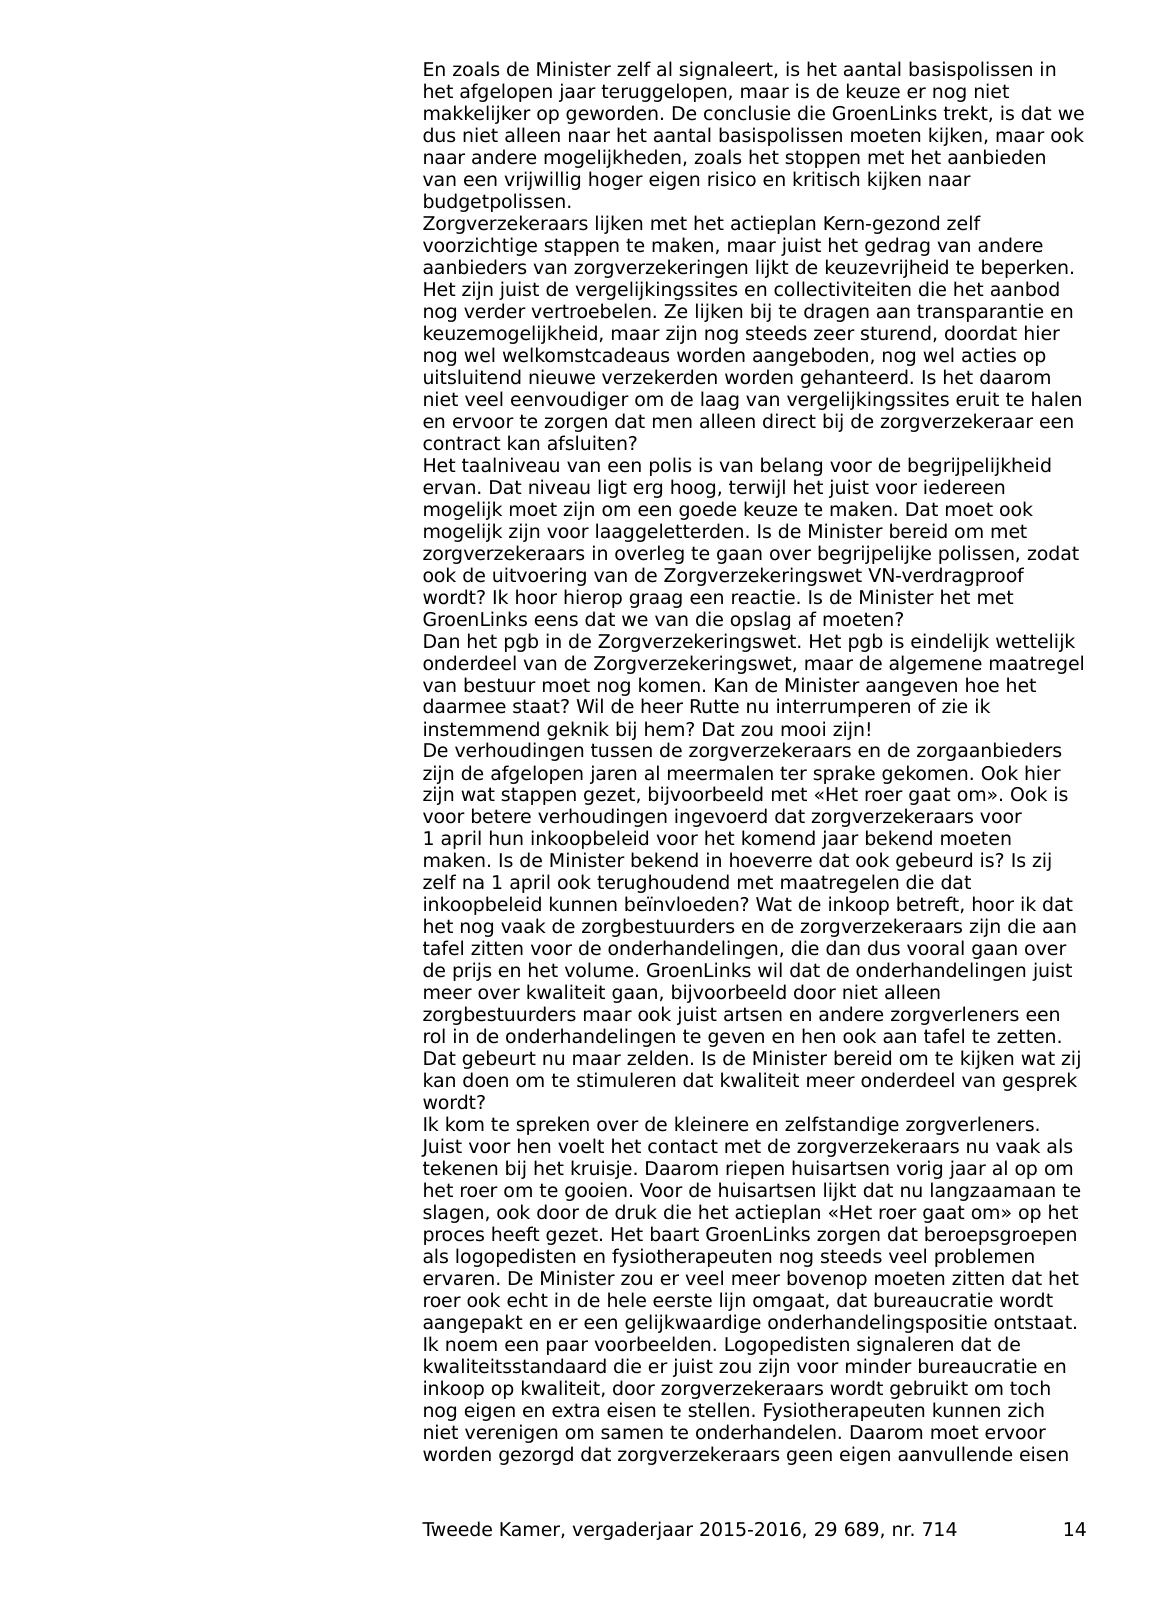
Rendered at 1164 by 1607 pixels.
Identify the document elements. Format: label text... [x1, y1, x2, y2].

text Zorgverzekeraars lijken met het actieplan Kern-gezond zelf voorzichtige stappen te maken, maar juist het gedrag van andere aanbieders van zorgverzekeringen lijkt de keuzevrijheid te beperken. Het zijn juist de vergelijkingssites en collectiviteiten die het aanbod nog verder vertroebelen. Ze lijken bij te dragen aan transparantie en keuzemogelijkheid, maar zijn nog steeds zeer sturend, doordat hier nog wel welkomstcadeaus worden aangeboden, nog wel acties op uitsluitend nieuwe verzekerden worden gehanteerd. Is het daarom niet veel eenvoudiger om de laag van vergelijkingssites eruit te halen en ervoor te zorgen dat men alleen direct bij de zorgverzekeraar een contract kan afsluiten? [422, 213, 1087, 455]
text Het taalniveau van een polis is van belang voor de begrijpelijkheid ervan. Dat niveau ligt erg hoog, terwijl het juist voor iedereen mogelijk moet zijn om een goede keuze te maken. Dat moet ook mogelijk zijn voor laaggeletterden. Is de Minister bereid om met zorgverzekeraars in overleg te gaan over begrijpelijke polissen, zodat ook de uitvoering van de Zorgverzekeringswet VN-verdragproof wordt? Ik hoor hierop graag een reactie. Is de Minister het met GroenLinks eens dat we van die opslag af moeten? [422, 455, 1087, 631]
text Dan het pgb in de Zorgverzekeringswet. Het pgb is eindelijk wettelijk onderdeel van de Zorgverzekeringswet, maar de algemene maatregel van bestuur moet nog komen. Kan de Minister aangeven hoe het daarmee staat? Wil de heer Rutte nu interrumperen of zie ik instemmend geknik bij hem? Dat zou mooi zijn! [422, 631, 1087, 740]
text En zoals de Minister zelf al signaleert, is het aantal basispolissen in het afgelopen jaar teruggelopen, maar is de keuze er nog niet makkelijker op geworden. De conclusie die GroenLinks trekt, is dat we dus niet alleen naar het aantal basispolissen moeten kijken, maar ook naar andere mogelijkheden, zoals het stoppen met het aanbieden van een vrijwillig hoger eigen risico en kritisch kijken naar budgetpolissen. [422, 59, 1087, 213]
text De verhoudingen tussen de zorgverzekeraars en de zorgaanbieders zijn de afgelopen jaren al meermalen ter sprake gekomen. Ook hier zijn wat stappen gezet, bijvoorbeeld met «Het roer gaat om». Ook is voor betere verhoudingen ingevoerd dat zorgverzekeraars voor 1 april hun inkoopbeleid voor het komend jaar bekend moeten maken. Is de Minister bekend in hoeverre dat ook gebeurd is? Is zij zelf na 1 april ook terughoudend met maatregelen die dat inkoopbeleid kunnen beïnvloeden? Wat de inkoop betreft, hoor ik dat het nog vaak de zorgbestuurders en de zorgverzekeraars zijn die aan tafel zitten voor de onderhandelingen, die dan dus vooral gaan over de prijs en het volume. GroenLinks wil dat de onderhandelingen juist meer over kwaliteit gaan, bijvoorbeeld door niet alleen zorgbestuurders maar ook juist artsen en andere zorgverleners een rol in de onderhandelingen te geven en hen ook aan tafel te zetten. Dat gebeurt nu maar zelden. Is de Minister bereid om te kijken wat zij kan doen om te stimuleren dat kwaliteit meer onderdeel van gesprek wordt? [422, 740, 1087, 1114]
text Ik kom te spreken over de kleinere en zelfstandige zorgverleners. Juist voor hen voelt het contact met de zorgverzekeraars nu vaak als tekenen bij het kruisje. Daarom riepen huisartsen vorig jaar al op om het roer om te gooien. Voor de huisartsen lijkt dat nu langzaamaan te slagen, ook door de druk die het actieplan «Het roer gaat om» op het proces heeft gezet. Het baart GroenLinks zorgen dat beroepsgroepen als logopedisten en fysiotherapeuten nog steeds veel problemen ervaren. De Minister zou er veel meer bovenop moeten zitten dat het roer ook echt in de hele eerste lijn omgaat, dat bureaucratie wordt aangepakt en er een gelijkwaardige onderhandelingspositie ontstaat. [422, 1114, 1087, 1334]
text Ik noem een paar voorbeelden. Logopedisten signaleren dat de kwaliteitsstandaard die er juist zou zijn voor minder bureaucratie en inkoop op kwaliteit, door zorgverzekeraars wordt gebruikt om toch nog eigen en extra eisen te stellen. Fysiotherapeuten kunnen zich niet verenigen om samen te onderhandelen. Daarom moet ervoor worden gezorgd dat zorgverzekeraars geen eigen aanvullende eisen [422, 1334, 1087, 1466]
